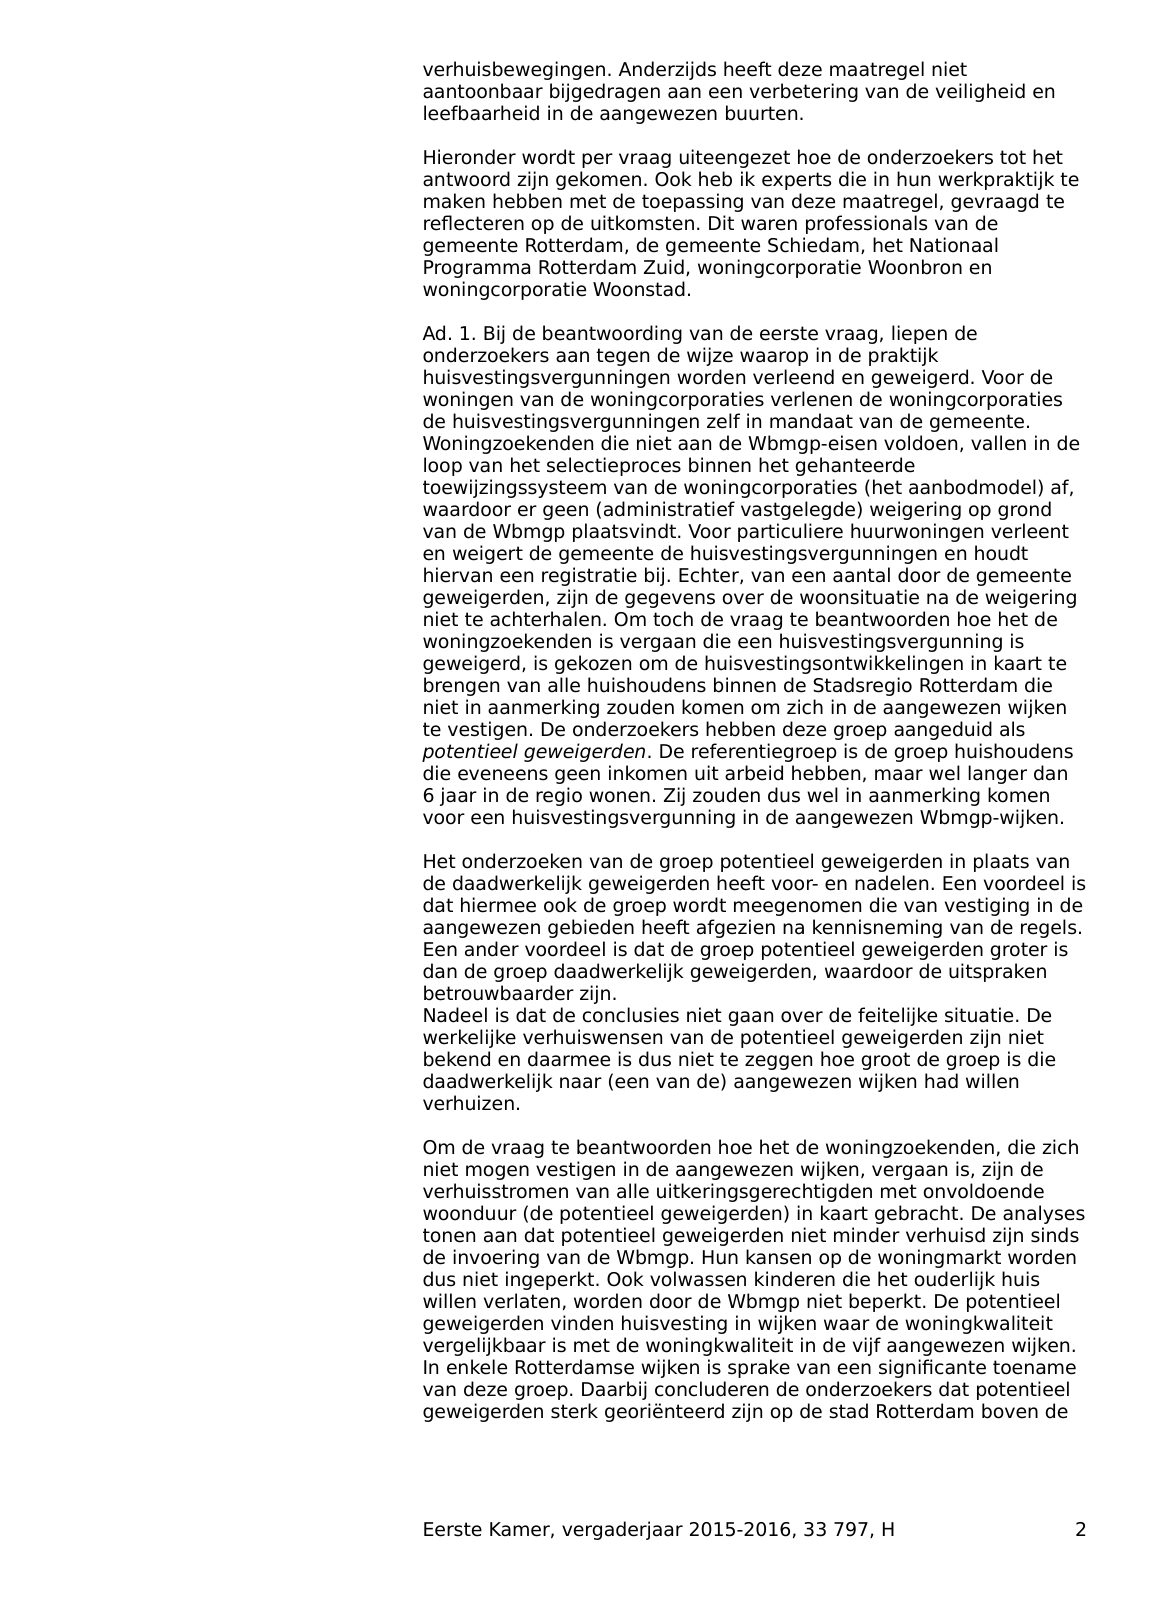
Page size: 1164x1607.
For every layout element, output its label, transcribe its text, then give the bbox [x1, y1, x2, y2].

text Het onderzoeken van de groep potentieel geweigerden in plaats van de daadwerkelijk geweigerden heeft voor- en nadelen. Een voordeel is dat hiermee ook de groep wordt meegenomen die van vestiging in de aangewezen gebieden heeft afgezien na kennisneming van de regels. Een ander voordeel is dat de groep potentieel geweigerden groter is dan de groep daadwerkelijk geweigerden, waardoor de uitspraken betrouwbaarder zijn. [422, 851, 1087, 1005]
text Ad. 1. Bij de beantwoording van de eerste vraag, liepen de onderzoekers aan tegen de wijze waarop in de praktijk huisvestingsvergunningen worden verleend en geweigerd. Voor de woningen van de woningcorporaties verlenen de woningcorporaties de huisvestingsvergunningen zelf in mandaat van de gemeente. Woningzoekenden die niet aan de Wbmgp-eisen voldoen, vallen in de loop van het selectieproces binnen het gehanteerde toewijzingssysteem van de woningcorporaties (het aanbodmodel) af, waardoor er geen (administratief vastgelegde) weigering op grond van de Wbmgp plaatsvindt. Voor particuliere huurwoningen verleent en weigert de gemeente de huisvestingsvergunningen en houdt hiervan een registratie bij. Echter, van een aantal door de gemeente geweigerden, zijn de gegevens over de woonsituatie na de weigering niet te achterhalen. Om toch de vraag te beantwoorden hoe het de woningzoekenden is vergaan die een huisvestingsvergunning is geweigerd, is gekozen om de huisvestingsontwikkelingen in kaart te brengen van alle huishoudens binnen de Stadsregio Rotterdam die niet in aanmerking zouden komen om zich in de aangewezen wijken te vestigen. De onderzoekers hebben deze groep aangeduid als potentieel geweigerden. De referentiegroep is de groep huishoudens die eveneens geen inkomen uit arbeid hebben, maar wel langer dan 6 jaar in de regio wonen. Zij zouden dus wel in aanmerking komen voor een huisvestingsvergunning in de aangewezen Wbmgp-wijken. [422, 323, 1087, 829]
text Nadeel is dat de conclusies niet gaan over de feitelijke situatie. De werkelijke verhuiswensen van de potentieel geweigerden zijn niet bekend en daarmee is dus niet te zeggen hoe groot de groep is die daadwerkelijk naar (een van de) aangewezen wijken had willen verhuizen. [422, 1005, 1087, 1115]
text Hieronder wordt per vraag uiteengezet hoe de onderzoekers tot het antwoord zijn gekomen. Ook heb ik experts die in hun werkpraktijk te maken hebben met de toepassing van deze maatregel, gevraagd te reflecteren op de uitkomsten. Dit waren professionals van de gemeente Rotterdam, de gemeente Schiedam, het Nationaal Programma Rotterdam Zuid, woningcorporatie Woonbron en woningcorporatie Woonstad. [422, 147, 1087, 301]
text verhuisbewegingen. Anderzijds heeft deze maatregel niet aantoonbaar bijgedragen aan een verbetering van de veiligheid en leefbaarheid in de aangewezen buurten. [422, 59, 1087, 125]
text Om de vraag te beantwoorden hoe het de woningzoekenden, die zich niet mogen vestigen in de aangewezen wijken, vergaan is, zijn de verhuisstromen van alle uitkeringsgerechtigden met onvoldoende woonduur (de potentieel geweigerden) in kaart gebracht. De analyses tonen aan dat potentieel geweigerden niet minder verhuisd zijn sinds de invoering van de Wbmgp. Hun kansen op de woningmarkt worden dus niet ingeperkt. Ook volwassen kinderen die het ouderlijk huis willen verlaten, worden door de Wbmgp niet beperkt. De potentieel geweigerden vinden huisvesting in wijken waar de woningkwaliteit vergelijkbaar is met de woningkwaliteit in de vijf aangewezen wijken. In enkele Rotterdamse wijken is sprake van een significante toename van deze groep. Daarbij concluderen de onderzoekers dat potentieel geweigerden sterk georiënteerd zijn op de stad Rotterdam boven de [422, 1137, 1087, 1423]
